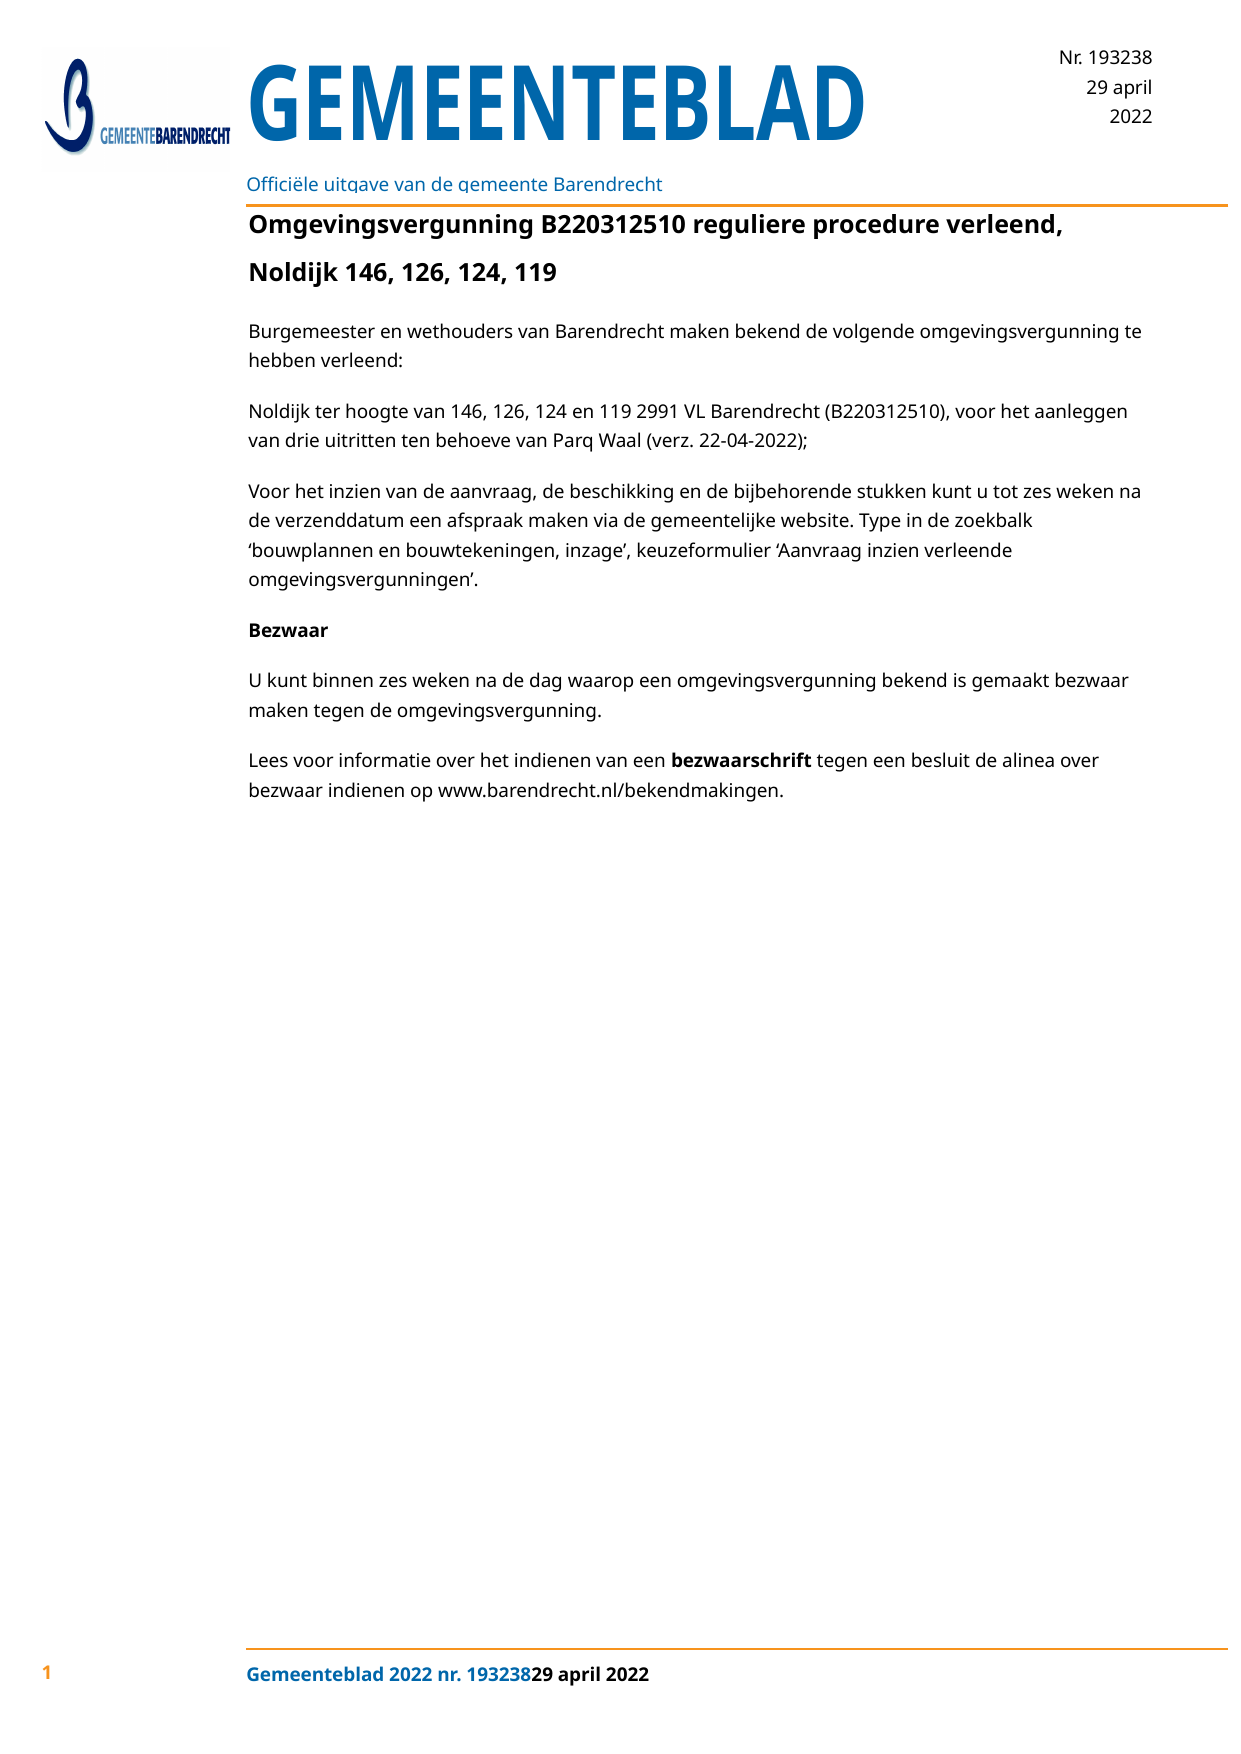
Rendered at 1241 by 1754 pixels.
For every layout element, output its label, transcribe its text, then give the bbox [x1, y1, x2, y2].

text U kunt binnen zes weken na de dag waarop een omgevingsvergunning bekend is gemaakt bezwaar maken tegen de omgevingsvergunning. [248, 667, 1152, 723]
text Bezwaar [248, 617, 1152, 643]
text Lees voor informatie over het indienen van een bezwaarschrift tegen een besluit de alinea over bezwaar indienen op www.barendrecht.nl/bekendmakingen. [248, 747, 1152, 803]
text Burgemeester en wethouders van Barendrecht maken bekend de volgende omgevingsvergunning te hebben verleend: [248, 318, 1152, 373]
text Voor het inzien van de aanvraag, de beschikking en de bijbehorende stukken kunt u tot zes weken na de verzenddatum een afspraak maken via de gemeentelijke website. Type in de zoekbalk ‘bouwplannen en bouwtekeningen, inzage’, keuzeformulier ‘Aanvraag inzien verleende omgevingsvergunningen’. [248, 478, 1152, 592]
picture [41, 47, 231, 172]
text Noldijk ter hoogte van 146, 126, 124 en 119 2991 VL Barendrecht (B220312510), voor het aanleggen van drie uitritten ten behoeve van Parq Waal (verz. 22-04-2022); [248, 398, 1152, 453]
text Omgevingsvergunning B220312510 reguliere procedure verleend, Noldijk 146, 126, 124, 119 [248, 207, 1152, 288]
